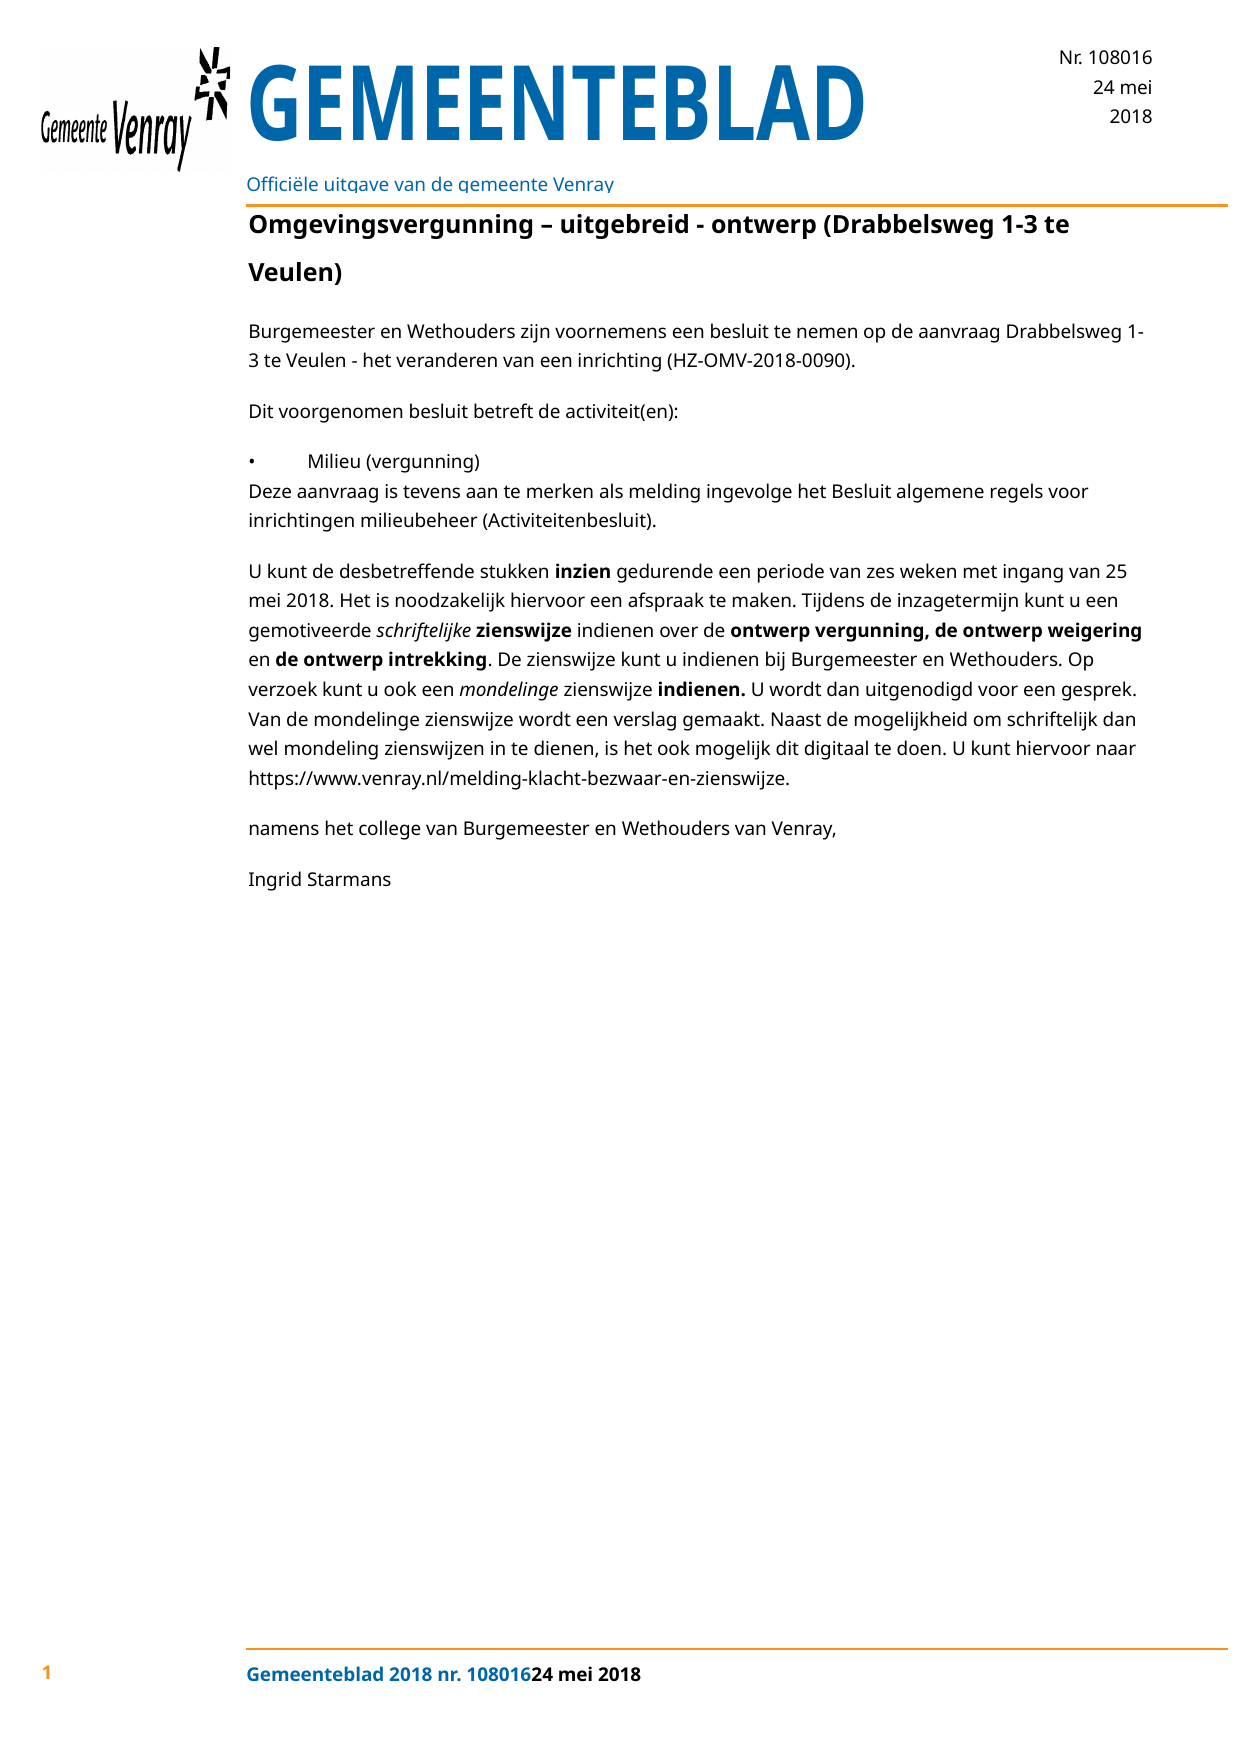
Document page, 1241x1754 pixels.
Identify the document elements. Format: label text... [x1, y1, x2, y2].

text namens het college van Burgemeester en Wethouders van Venray, [248, 815, 1152, 841]
text U kunt de desbetreffende stukken inzien gedurende een periode van zes weken met ingang van 25 mei 2018. Het is noodzakelijk hiervoor een afspraak te maken. Tijdens de inzagetermijn kunt u een gemotiveerde schriftelijke zienswijze indienen over de ontwerp vergunning, de ontwerp weigering en de ontwerp intrekking. De zienswijze kunt u indienen bij Burgemeester en Wethouders. Op verzoek kunt u ook een mondelinge zienswijze indienen. U wordt dan uitgenodigd voor een gesprek. Van de mondelinge zienswijze wordt een verslag gemaakt. Naast de mogelijkheid om schriftelijk dan wel mondeling zienswijzen in te dienen, is het ook mogelijk dit digitaal te doen. U kunt hiervoor naar https://www.venray.nl/melding-klacht-bezwaar-en-zienswijze. [248, 558, 1152, 791]
text Deze aanvraag is tevens aan te merken als melding ingevolge het Besluit algemene regels voor inrichtingen milieubeheer (Activiteitenbesluit). [248, 478, 1152, 533]
list Milieu (vergunning) [248, 448, 1152, 474]
text Ingrid Starmans [248, 866, 1152, 892]
text Dit voorgenomen besluit betreft de activiteit(en): [248, 398, 1152, 424]
text Burgemeester en Wethouders zijn voornemens een besluit te nemen op de aanvraag Drabbelsweg 1-3 te Veulen - het veranderen van een inrichting (HZ-OMV-2018-0090). [248, 318, 1152, 373]
text Omgevingsvergunning – uitgebreid - ontwerp (Drabbelsweg 1-3 te Veulen) [248, 207, 1152, 288]
picture [41, 47, 231, 172]
